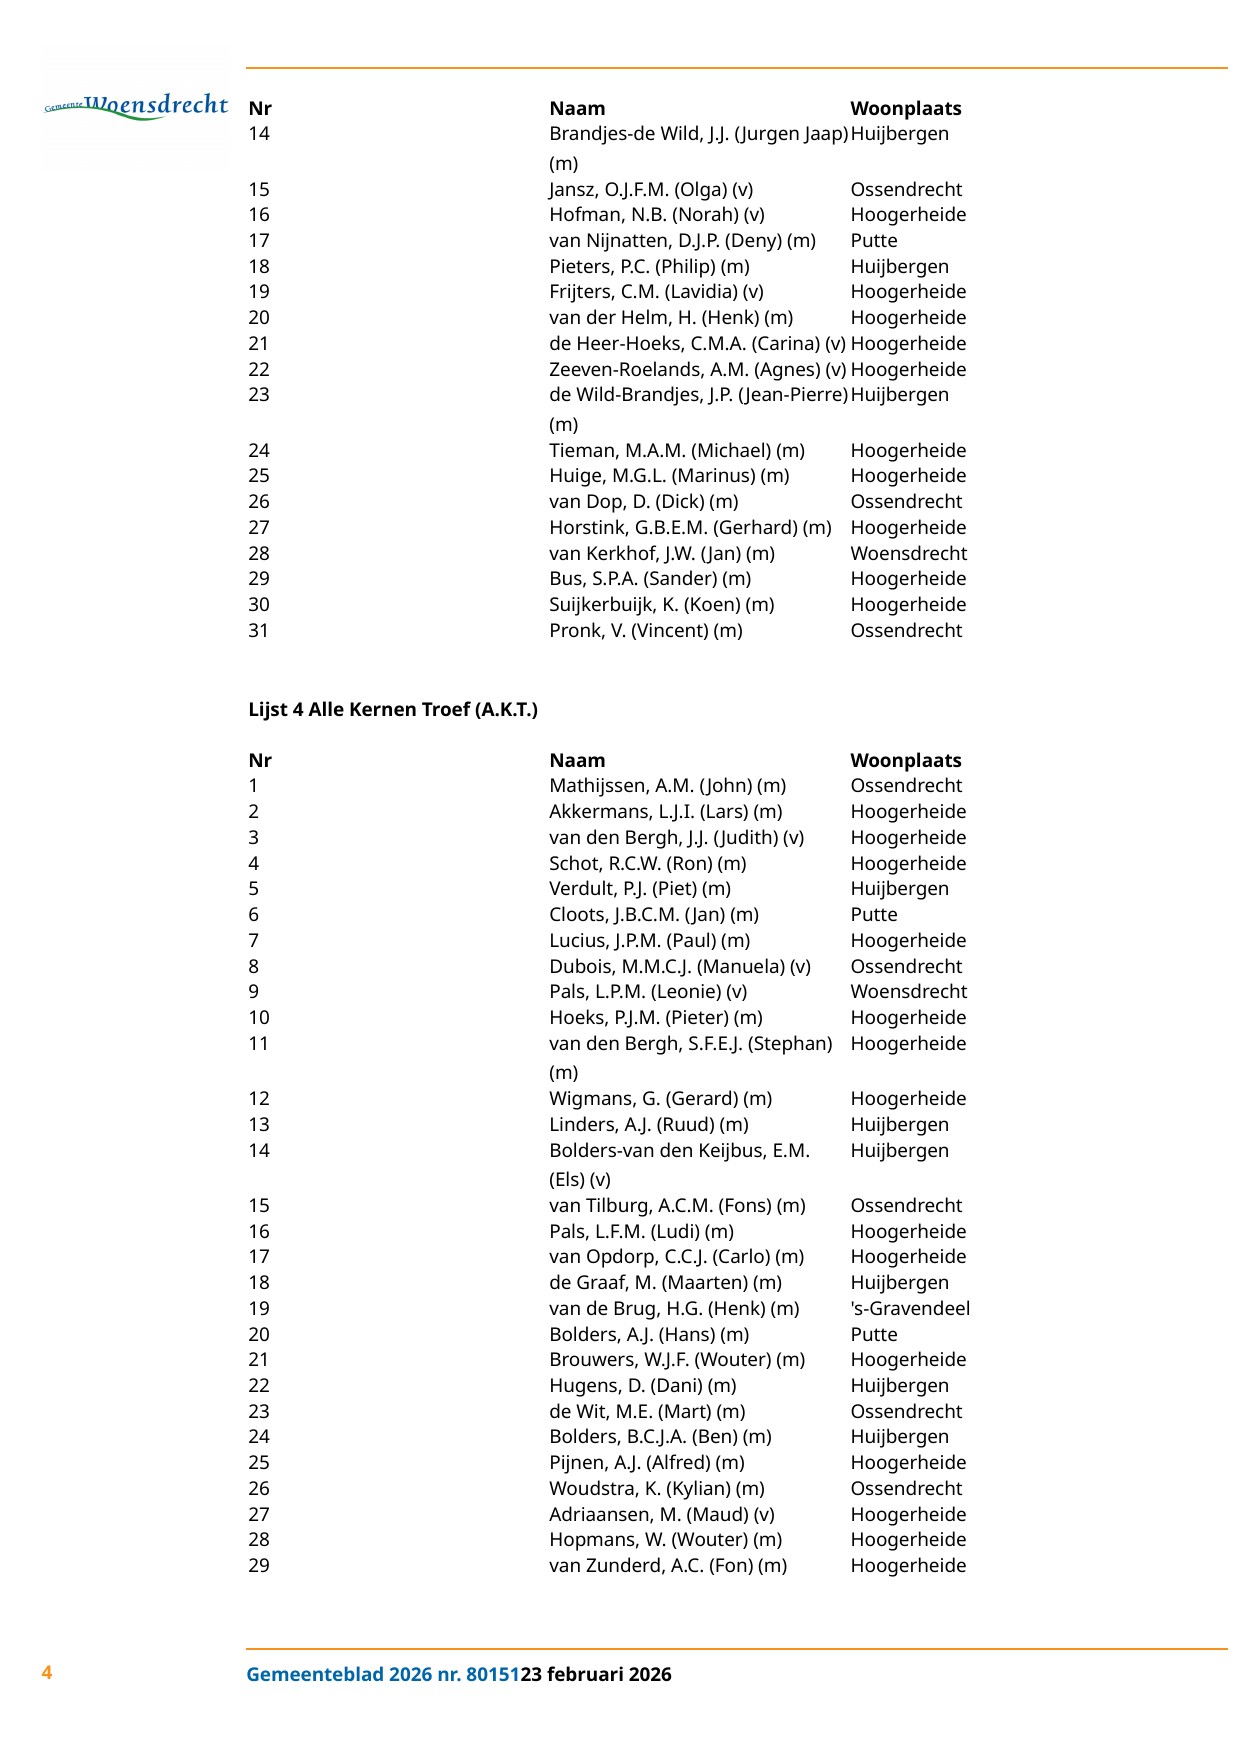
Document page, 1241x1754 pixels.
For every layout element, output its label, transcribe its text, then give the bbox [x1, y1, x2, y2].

table_cell 28 [248, 540, 549, 566]
table_cell Huige, M.G.L. (Marinus) (m) [549, 463, 850, 488]
table_cell van de Brug, H.G. (Henk) (m) [549, 1295, 850, 1321]
table_cell 22 [248, 1372, 549, 1398]
table_cell 15 [248, 176, 549, 202]
table_cell 5 [248, 876, 549, 901]
table_cell Hofman, N.B. (Norah) (v) [549, 202, 850, 227]
table_cell Hoogerheide [850, 1346, 1152, 1372]
table_cell Hoogerheide [850, 1244, 1152, 1269]
table_cell Hoogerheide [850, 850, 1152, 876]
table_cell 4 [248, 850, 549, 876]
table_cell Hoogerheide [850, 279, 1152, 304]
table_cell van Opdorp, C.C.J. (Carlo) (m) [549, 1244, 850, 1269]
table_cell 24 [248, 1424, 549, 1449]
table_cell Hoogerheide [850, 1449, 1152, 1475]
table_cell Ossendrecht [850, 489, 1152, 514]
table_cell Tieman, M.A.M. (Michael) (m) [549, 437, 850, 463]
table_cell 21 [248, 1346, 549, 1372]
table_cell Frijters, C.M. (Lavidia) (v) [549, 279, 850, 304]
table_cell Lucius, J.P.M. (Paul) (m) [549, 927, 850, 953]
table_cell Ossendrecht [850, 1192, 1152, 1218]
table_cell Horstink, G.B.E.M. (Gerhard) (m) [549, 514, 850, 540]
table_cell 20 [248, 1321, 549, 1346]
table_cell 3 [248, 824, 549, 850]
table_cell Hoogerheide [850, 437, 1152, 463]
table_cell Woensdrecht [850, 540, 1152, 566]
table_cell 8 [248, 953, 549, 978]
table_cell Pals, L.F.M. (Ludi) (m) [549, 1218, 850, 1243]
table_cell de Heer-Hoeks, C.M.A. (Carina) (v) [549, 330, 850, 356]
table_cell 10 [248, 1004, 549, 1030]
table_header Nr [248, 95, 549, 121]
table_cell 6 [248, 901, 549, 927]
table_cell 13 [248, 1111, 549, 1137]
table_cell 25 [248, 463, 549, 488]
table_cell Huijbergen [850, 382, 1152, 437]
table_cell Mathijssen, A.M. (John) (m) [549, 773, 850, 798]
table_cell Hoogerheide [850, 927, 1152, 953]
table_cell van Dop, D. (Dick) (m) [549, 489, 850, 514]
table_header Woonplaats [850, 747, 1152, 773]
table_cell 26 [248, 1475, 549, 1501]
table_header Naam [549, 747, 850, 773]
table_cell 7 [248, 927, 549, 953]
table_cell 29 [248, 566, 549, 591]
table_cell van Tilburg, A.C.M. (Fons) (m) [549, 1192, 850, 1218]
table_cell Pijnen, A.J. (Alfred) (m) [549, 1449, 850, 1475]
table_header Naam [549, 95, 850, 121]
table_cell Hoogerheide [850, 566, 1152, 591]
table_cell 24 [248, 437, 549, 463]
table_cell 21 [248, 330, 549, 356]
table_cell 11 [248, 1030, 549, 1085]
table_cell 14 [248, 121, 549, 176]
table_header Nr [248, 747, 549, 773]
table_cell Wigmans, G. (Gerard) (m) [549, 1085, 850, 1111]
table_cell Hoogerheide [850, 1004, 1152, 1030]
table_cell Huijbergen [850, 876, 1152, 901]
table_cell 31 [248, 617, 549, 643]
table_cell Hoogerheide [850, 799, 1152, 824]
table_cell 17 [248, 1244, 549, 1269]
table_cell Brouwers, W.J.F. (Wouter) (m) [549, 1346, 850, 1372]
table_cell Huijbergen [850, 1372, 1152, 1398]
table_cell Hoogerheide [850, 356, 1152, 382]
table_cell Bolders, B.C.J.A. (Ben) (m) [549, 1424, 850, 1449]
table_cell 26 [248, 489, 549, 514]
table_cell 2 [248, 799, 549, 824]
table_cell 25 [248, 1449, 549, 1475]
table_cell 15 [248, 1192, 549, 1218]
table_cell Huijbergen [850, 1424, 1152, 1449]
table_cell Bolders, A.J. (Hans) (m) [549, 1321, 850, 1346]
table_cell 30 [248, 591, 549, 617]
table_cell Akkermans, L.J.I. (Lars) (m) [549, 799, 850, 824]
table_cell Woudstra, K. (Kylian) (m) [549, 1475, 850, 1501]
table_cell 27 [248, 1501, 549, 1527]
table_cell 19 [248, 279, 549, 304]
table_cell Hoogerheide [850, 1218, 1152, 1243]
table_cell Cloots, J.B.C.M. (Jan) (m) [549, 901, 850, 927]
table_cell van Nijnatten, D.J.P. (Deny) (m) [549, 227, 850, 253]
table_cell van den Bergh, S.F.E.J. (Stephan) (m) [549, 1030, 850, 1085]
table_cell Jansz, O.J.F.M. (Olga) (v) [549, 176, 850, 202]
table_cell Huijbergen [850, 1269, 1152, 1295]
table_cell 23 [248, 382, 549, 437]
table_cell de Graaf, M. (Maarten) (m) [549, 1269, 850, 1295]
table_cell Pieters, P.C. (Philip) (m) [549, 253, 850, 279]
table_cell Ossendrecht [850, 1475, 1152, 1501]
table_cell Adriaansen, M. (Maud) (v) [549, 1501, 850, 1527]
table_cell Hoogerheide [850, 1527, 1152, 1552]
table_cell Huijbergen [850, 121, 1152, 176]
table_cell Woensdrecht [850, 979, 1152, 1004]
table_cell Brandjes-de Wild, J.J. (Jurgen Jaap) (m) [549, 121, 850, 176]
table_cell 20 [248, 305, 549, 330]
table_cell Hugens, D. (Dani) (m) [549, 1372, 850, 1398]
table_cell Bolders-van den Keijbus, E.M. (Els) (v) [549, 1137, 850, 1192]
table_cell Hoogerheide [850, 591, 1152, 617]
table_cell Bus, S.P.A. (Sander) (m) [549, 566, 850, 591]
table_cell Huijbergen [850, 253, 1152, 279]
table_cell Hoogerheide [850, 463, 1152, 488]
table_cell Hopmans, W. (Wouter) (m) [549, 1527, 850, 1552]
table_cell 28 [248, 1527, 549, 1552]
table_cell Hoogerheide [850, 1501, 1152, 1527]
table_cell 18 [248, 253, 549, 279]
table_cell Hoogerheide [850, 1085, 1152, 1111]
table_cell 16 [248, 202, 549, 227]
table_cell Dubois, M.M.C.J. (Manuela) (v) [549, 953, 850, 978]
table_cell 22 [248, 356, 549, 382]
picture [41, 47, 231, 172]
table_cell Hoogerheide [850, 330, 1152, 356]
table_cell 14 [248, 1137, 549, 1192]
table_cell Ossendrecht [850, 953, 1152, 978]
table_cell Hoogerheide [850, 1552, 1152, 1578]
table_cell Putte [850, 227, 1152, 253]
table_cell van den Bergh, J.J. (Judith) (v) [549, 824, 850, 850]
table_cell Suijkerbuijk, K. (Koen) (m) [549, 591, 850, 617]
text Lijst 4 Alle Kernen Troef (A.K.T.) [248, 696, 1152, 722]
table_cell Linders, A.J. (Ruud) (m) [549, 1111, 850, 1137]
table_cell van Zunderd, A.C. (Fon) (m) [549, 1552, 850, 1578]
table_cell Pals, L.P.M. (Leonie) (v) [549, 979, 850, 1004]
table_cell van der Helm, H. (Henk) (m) [549, 305, 850, 330]
table_cell de Wild-Brandjes, J.P. (Jean-Pierre) (m) [549, 382, 850, 437]
table_cell Hoogerheide [850, 202, 1152, 227]
table_cell Putte [850, 1321, 1152, 1346]
table_cell Pronk, V. (Vincent) (m) [549, 617, 850, 643]
table_cell 16 [248, 1218, 549, 1243]
table_cell 's-Gravendeel [850, 1295, 1152, 1321]
table_cell Huijbergen [850, 1137, 1152, 1192]
table_cell 9 [248, 979, 549, 1004]
table_cell Schot, R.C.W. (Ron) (m) [549, 850, 850, 876]
table_cell Hoogerheide [850, 1030, 1152, 1085]
table_cell van Kerkhof, J.W. (Jan) (m) [549, 540, 850, 566]
table_cell Ossendrecht [850, 176, 1152, 202]
table_cell Ossendrecht [850, 617, 1152, 643]
table_cell 29 [248, 1552, 549, 1578]
table_cell Ossendrecht [850, 773, 1152, 798]
table_cell 23 [248, 1398, 549, 1424]
table_cell Hoogerheide [850, 305, 1152, 330]
table_cell Verdult, P.J. (Piet) (m) [549, 876, 850, 901]
table_cell 12 [248, 1085, 549, 1111]
table_cell Hoogerheide [850, 514, 1152, 540]
table_cell Huijbergen [850, 1111, 1152, 1137]
table_cell 19 [248, 1295, 549, 1321]
table_cell Hoogerheide [850, 824, 1152, 850]
table_cell 17 [248, 227, 549, 253]
table_header Woonplaats [850, 95, 1152, 121]
table_cell Ossendrecht [850, 1398, 1152, 1424]
table_cell Putte [850, 901, 1152, 927]
table_cell Hoeks, P.J.M. (Pieter) (m) [549, 1004, 850, 1030]
table_cell 18 [248, 1269, 549, 1295]
table_cell 1 [248, 773, 549, 798]
table_cell Zeeven-Roelands, A.M. (Agnes) (v) [549, 356, 850, 382]
table_cell de Wit, M.E. (Mart) (m) [549, 1398, 850, 1424]
table_cell 27 [248, 514, 549, 540]
